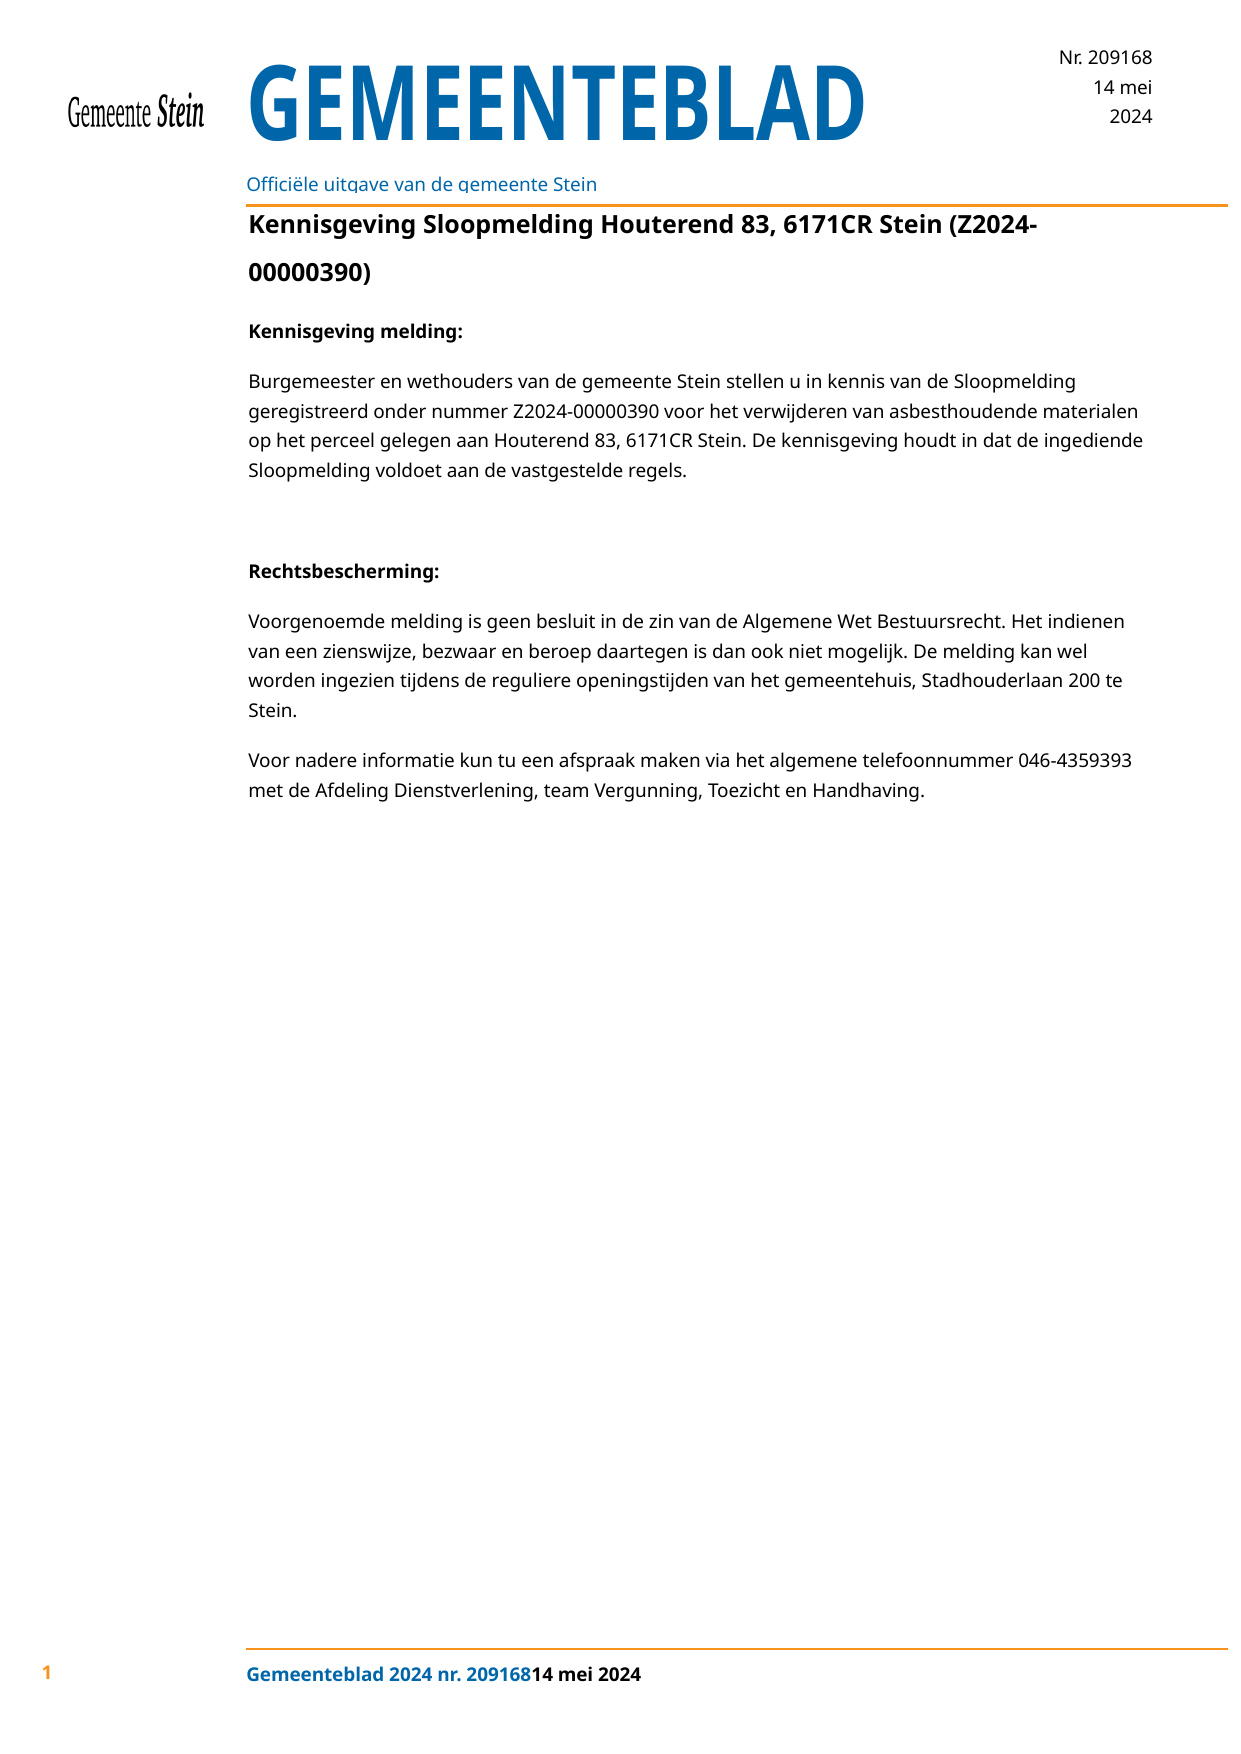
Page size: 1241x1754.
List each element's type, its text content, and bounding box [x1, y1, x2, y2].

text Voorgenoemde melding is geen besluit in de zin van de Algemene Wet Bestuursrecht. Het indienen van een zienswijze, bezwaar en beroep daartegen is dan ook niet mogelijk. De melding kan wel worden ingezien tijdens de reguliere openingstijden van het gemeentehuis, Stadhouderlaan 200 te Stein. [248, 608, 1152, 723]
text Voor nadere informatie kun tu een afspraak maken via het algemene telefoonnummer 046-4359393 met de Afdeling Dienstverlening, team Vergunning, Toezicht en Handhaving. [248, 747, 1152, 803]
text Kennisgeving Sloopmelding Houterend 83, 6171CR Stein (Z2024-00000390) [248, 207, 1152, 288]
text Kennisgeving melding: [248, 318, 1152, 344]
text Burgemeester en wethouders van de gemeente Stein stellen u in kennis van de Sloopmelding geregistreerd onder nummer Z2024-00000390 voor het verwijderen van asbesthoudende materialen op het perceel gelegen aan Houterend 83, 6171CR Stein. De kennisgeving houdt in dat de ingediende Sloopmelding voldoet aan de vastgestelde regels. [248, 368, 1152, 483]
picture [41, 47, 231, 172]
text Rechtsbescherming: [248, 558, 1152, 584]
